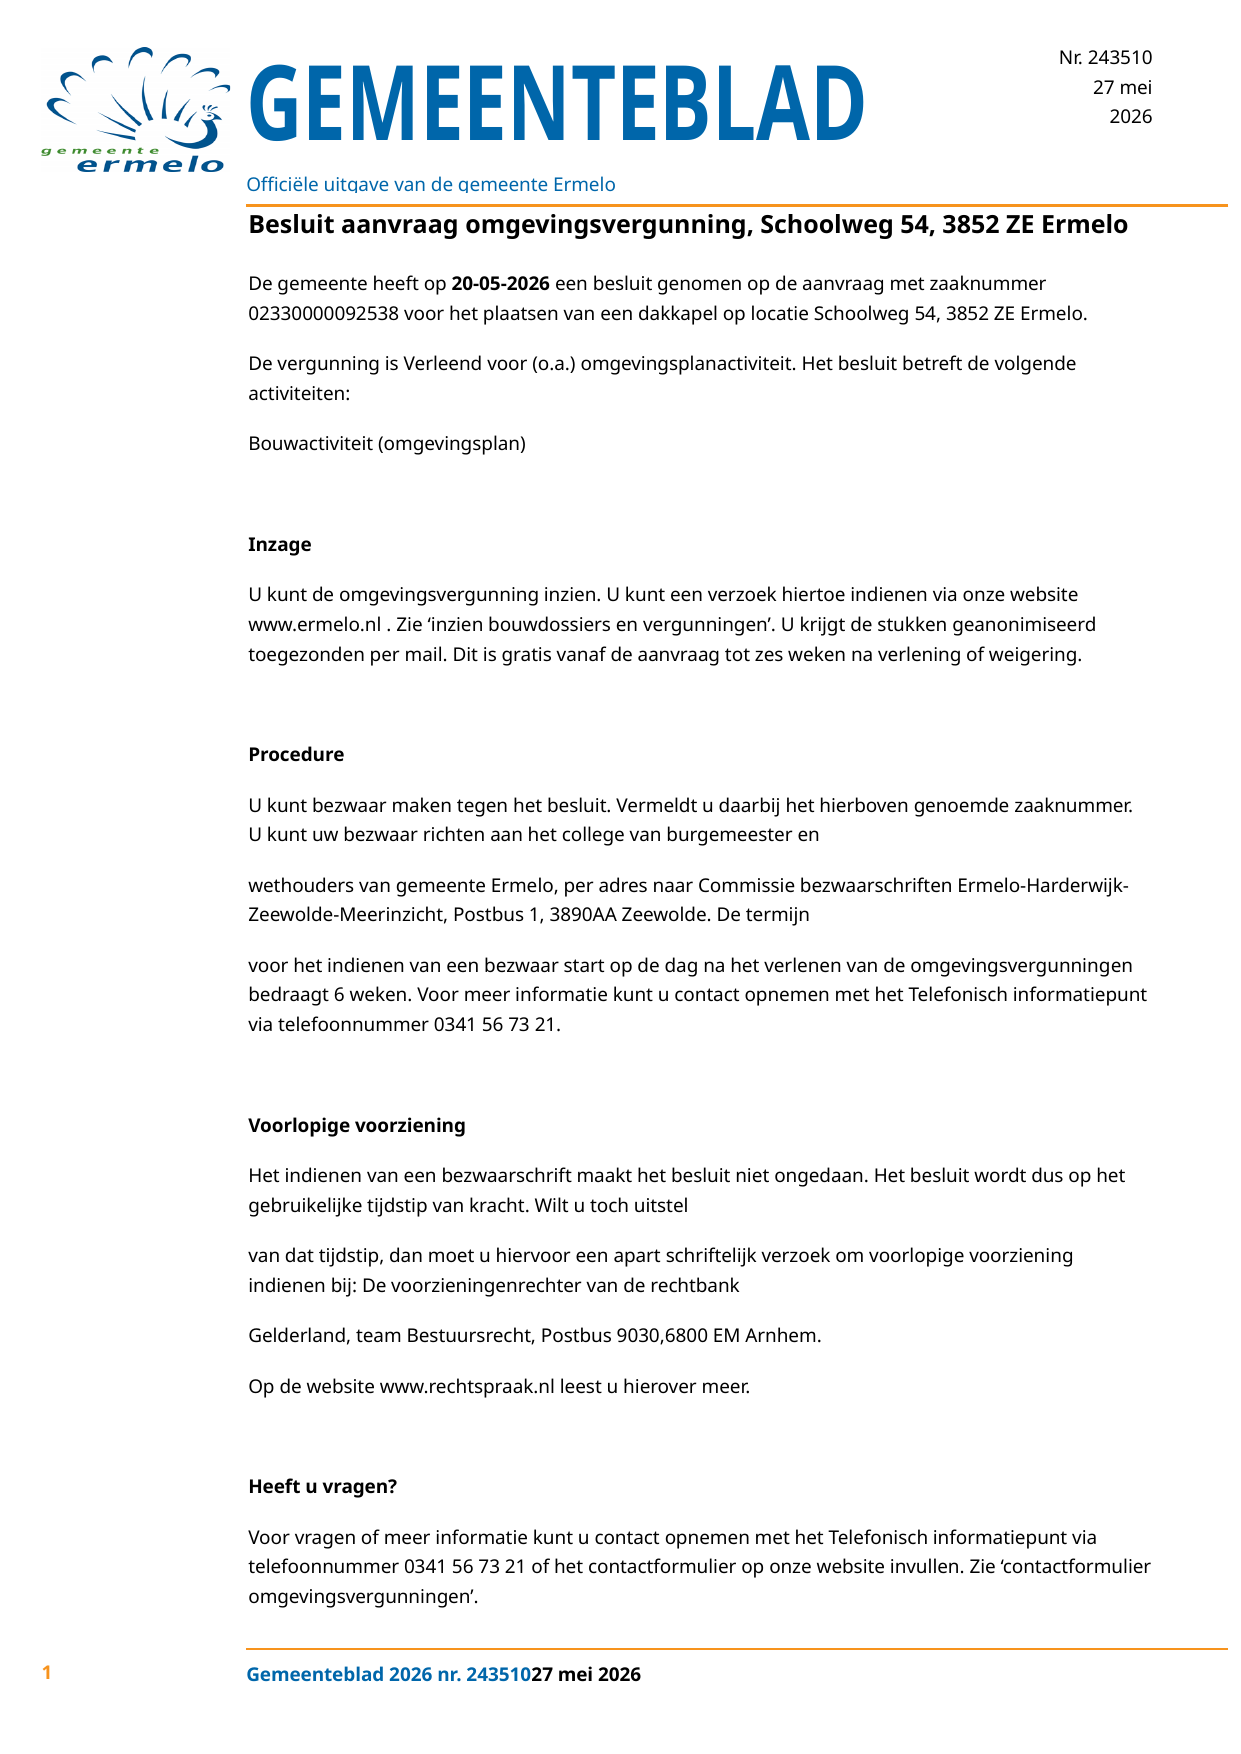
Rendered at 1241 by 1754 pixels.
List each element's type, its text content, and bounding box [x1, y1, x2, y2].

text Op de website www.rechtspraak.nl leest u hierover meer. [248, 1373, 1152, 1398]
text Voor vragen of meer informatie kunt u contact opnemen met het Telefonisch informatiepunt via telefoonnummer 0341 56 73 21 of het contactformulier op onze website invullen. Zie ‘contactformulier omgevingsvergunningen’. [248, 1524, 1152, 1609]
text Besluit aanvraag omgevingsvergunning, Schoolweg 54, 3852 ZE Ermelo [248, 207, 1152, 241]
text voor het indienen van een bezwaar start op de dag na het verlenen van de omgevingsvergunningen bedraagt 6 weken. Voor meer informatie kunt u contact opnemen met het Telefonisch informatiepunt via telefoonnummer 0341 56 73 21. [248, 952, 1152, 1037]
picture [41, 47, 231, 172]
text wethouders van gemeente Ermelo, per adres naar Commissie bezwaarschriften Ermelo-Harderwijk-Zeewolde-Meerinzicht, Postbus 1, 3890AA Zeewolde. De termijn [248, 872, 1152, 927]
text Procedure [248, 742, 1152, 767]
text Inzage [248, 531, 1152, 557]
text Bouwactiviteit (omgevingsplan) [248, 430, 1152, 456]
text Het indienen van een bezwaarschrift maakt het besluit niet ongedaan. Het besluit wordt dus op het gebruikelijke tijdstip van kracht. Wilt u toch uitstel [248, 1162, 1152, 1218]
text U kunt de omgevingsvergunning inzien. U kunt een verzoek hiertoe indienen via onze website www.ermelo.nl . Zie ‘inzien bouwdossiers en vergunningen’. U krijgt de stukken geanonimiseerd toegezonden per mail. Dit is gratis vanaf de aanvraag tot zes weken na verlening of weigering. [248, 582, 1152, 666]
text De vergunning is Verleend voor (o.a.) omgevingsplanactiviteit. Het besluit betreft de volgende activiteiten: [248, 350, 1152, 406]
text De gemeente heeft op 20-05-2026 een besluit genomen op de aanvraag met zaaknummer 02330000092538 voor het plaatsen van een dakkapel op locatie Schoolweg 54, 3852 ZE Ermelo. [248, 270, 1152, 326]
text Heeft u vragen? [248, 1474, 1152, 1499]
text van dat tijdstip, dan moet u hiervoor een apart schriftelijk verzoek om voorlopige voorziening indienen bij: De voorzieningenrechter van de rechtbank [248, 1242, 1152, 1298]
text Gelderland, team Bestuursrecht, Postbus 9030,6800 EM Arnhem. [248, 1322, 1152, 1348]
text U kunt bezwaar maken tegen het besluit. Vermeldt u daarbij het hierboven genoemde zaaknummer. U kunt uw bezwaar richten aan het college van burgemeester en [248, 792, 1152, 847]
text Voorlopige voorziening [248, 1112, 1152, 1138]
